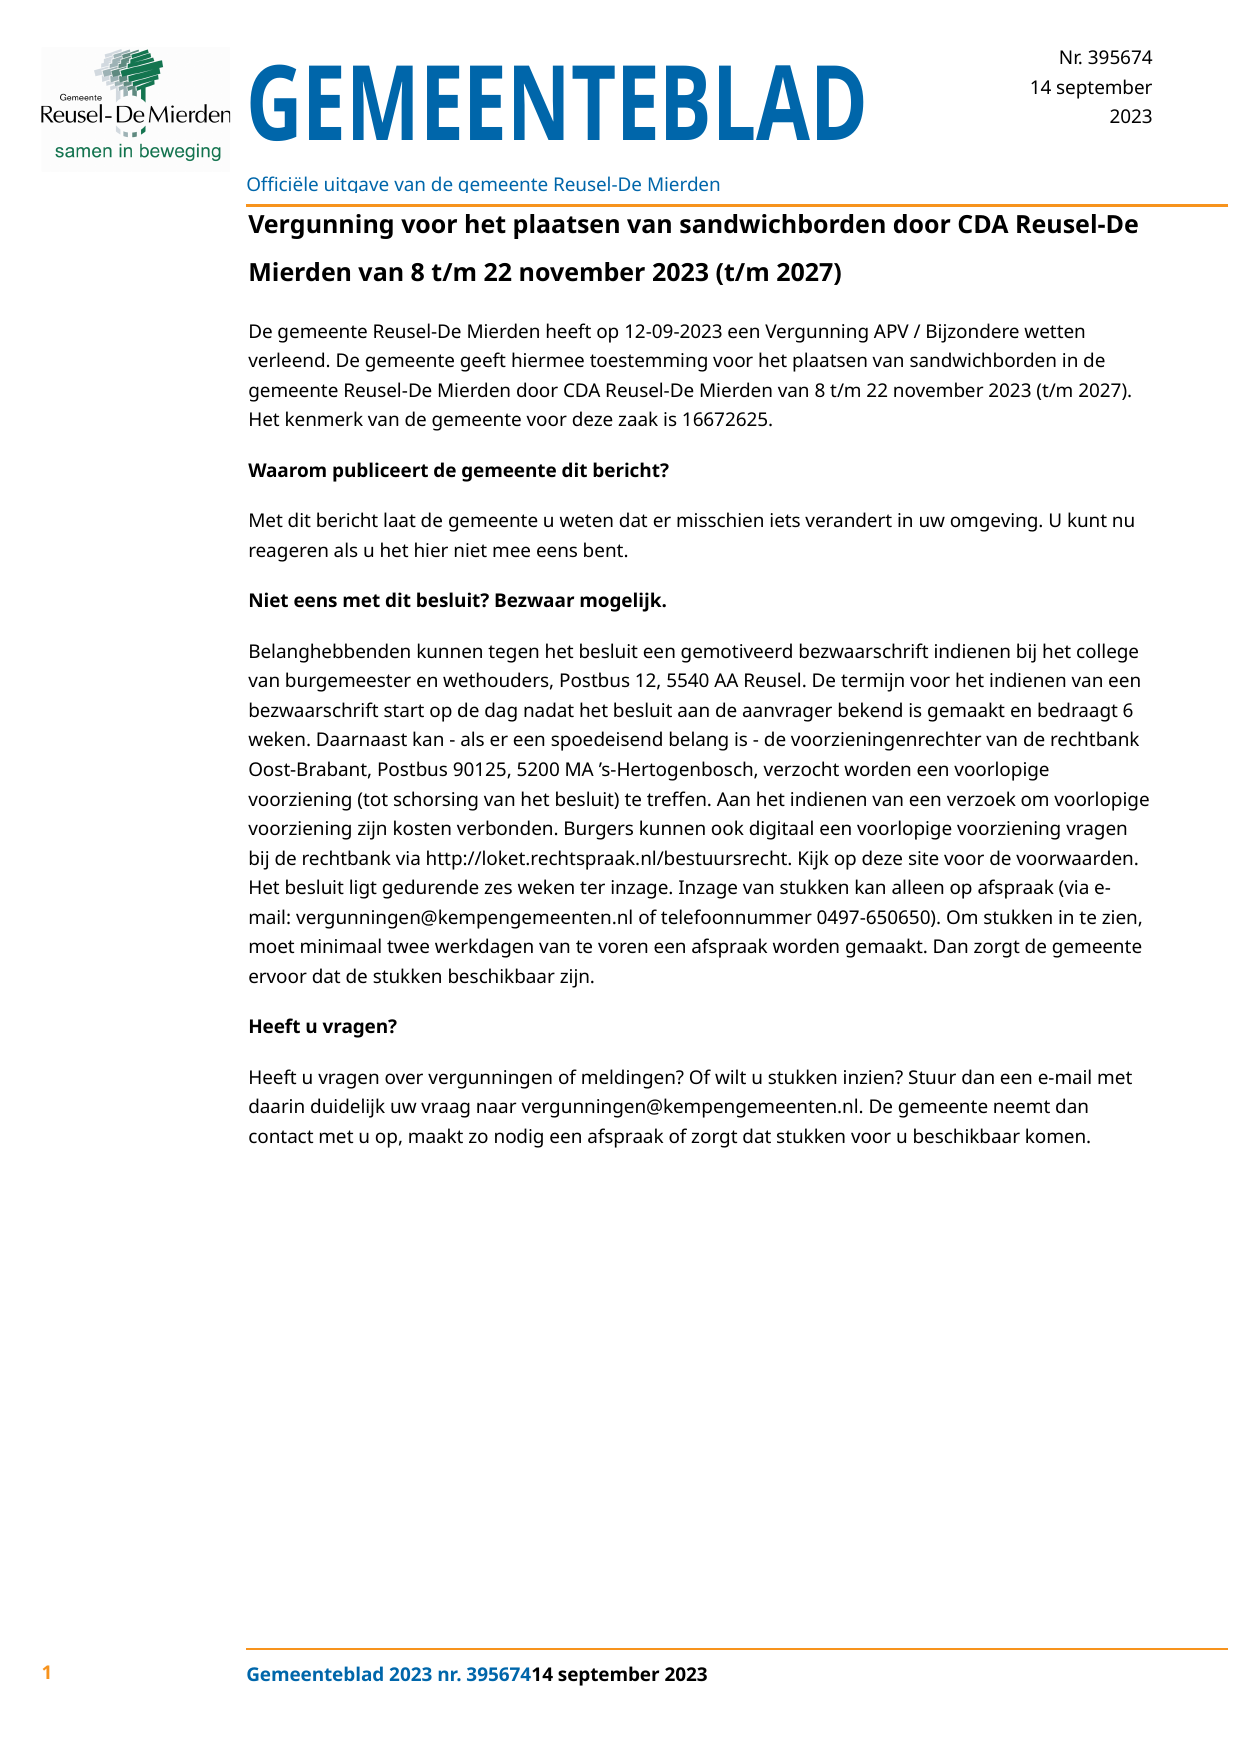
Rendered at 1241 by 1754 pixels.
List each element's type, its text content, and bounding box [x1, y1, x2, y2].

text Waarom publiceert de gemeente dit bericht? [248, 457, 1152, 483]
text Belanghebbenden kunnen tegen het besluit een gemotiveerd bezwaarschrift indienen bij het college van burgemeester en wethouders, Postbus 12, 5540 AA Reusel. De termijn voor het indienen van een bezwaarschrift start op de dag nadat het besluit aan de aanvrager bekend is gemaakt en bedraagt 6 weken. Daarnaast kan - als er een spoedeisend belang is - de voorzieningenrechter van de rechtbank Oost-Brabant, Postbus 90125, 5200 MA ’s-Hertogenbosch, verzocht worden een voorlopige voorziening (tot schorsing van het besluit) te treffen. Aan het indienen van een verzoek om voorlopige voorziening zijn kosten verbonden. Burgers kunnen ook digitaal een voorlopige voorziening vragen bij de rechtbank via http://loket.rechtspraak.nl/bestuursrecht. Kijk op deze site voor de voorwaarden. Het besluit ligt gedurende zes weken ter inzage. Inzage van stukken kan alleen op afspraak (via e-mail: vergunningen@kempengemeenten.nl of telefoonnummer 0497-650650). Om stukken in te zien, moet minimaal twee werkdagen van te voren een afspraak worden gemaakt. Dan zorgt de gemeente ervoor dat de stukken beschikbaar zijn. [248, 638, 1152, 989]
text Heeft u vragen? [248, 1014, 1152, 1039]
text Vergunning voor het plaatsen van sandwichborden door CDA Reusel-De Mierden van 8 t/m 22 november 2023 (t/m 2027) [248, 207, 1152, 288]
text Heeft u vragen over vergunningen of meldingen? Of wilt u stukken inzien? Stuur dan een e-mail met daarin duidelijk uw vraag naar vergunningen@kempengemeenten.nl. De gemeente neemt dan contact met u op, maakt zo nodig een afspraak of zorgt dat stukken voor u beschikbaar komen. [248, 1064, 1152, 1149]
picture [41, 47, 231, 172]
text De gemeente Reusel-De Mierden heeft op 12-09-2023 een Vergunning APV / Bijzondere wetten verleend. De gemeente geeft hiermee toestemming voor het plaatsen van sandwichborden in de gemeente Reusel-De Mierden door CDA Reusel-De Mierden van 8 t/m 22 november 2023 (t/m 2027). Het kenmerk van de gemeente voor deze zaak is 16672625. [248, 318, 1152, 432]
text Met dit bericht laat de gemeente u weten dat er misschien iets verandert in uw omgeving. U kunt nu reageren als u het hier niet mee eens bent. [248, 507, 1152, 563]
text Niet eens met dit besluit? Bezwaar mogelijk. [248, 587, 1152, 613]
